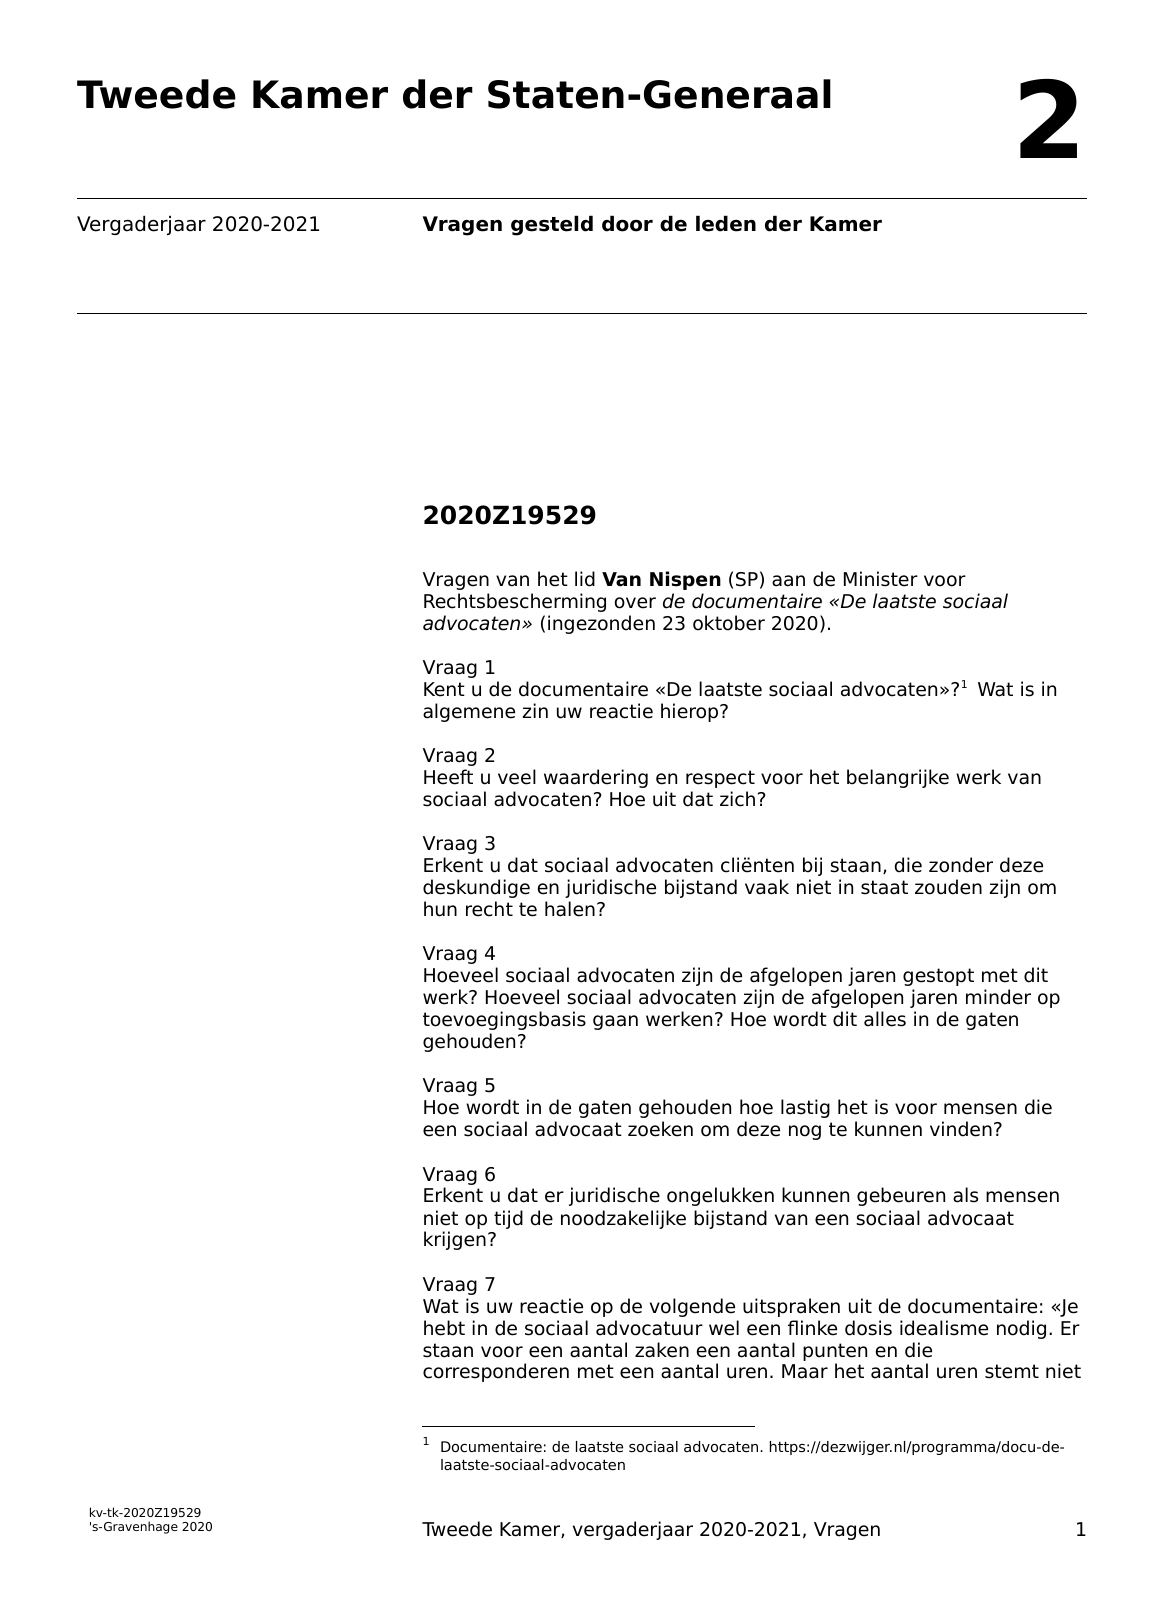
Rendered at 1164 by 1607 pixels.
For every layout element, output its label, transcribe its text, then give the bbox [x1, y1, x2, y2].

text Vraag 1 [422, 657, 1087, 679]
table_cell Vragen gesteld door de leden der Kamer [422, 199, 1087, 313]
table_cell Vergaderjaar 2020-2021 [77, 199, 422, 313]
text Vraag 3 [422, 833, 1087, 855]
text Vraag 5 [422, 1075, 1087, 1097]
text Vraag 4 [422, 943, 1087, 965]
text 2020Z19529 [422, 501, 1087, 531]
text Wat is uw reactie op de volgende uitspraken uit de documentaire: «Je hebt in de sociaal advocatuur wel een flinke dosis idealisme nodig. Er staan voor een aantal zaken een aantal punten en die corresponderen met een aantal uren. Maar het aantal uren stemt niet [422, 1296, 1087, 1383]
text Vraag 6 [422, 1163, 1087, 1185]
text Hoe wordt in de gaten gehouden hoe lastig het is voor mensen die een sociaal advocaat zoeken om deze nog te kunnen vinden? [422, 1097, 1087, 1141]
text 's-Gravenhage 2020 [88, 1520, 323, 1534]
text Erkent u dat sociaal advocaten cliënten bij staan, die zonder deze deskundige en juridische bijstand vaak niet in staat zouden zijn om hun recht te halen? [422, 855, 1087, 921]
text Documentaire: de laatste sociaal advocaten. https://dezwijger.nl/programma/docu-de-laatste-sociaal-advocaten [422, 1435, 1087, 1474]
table_header 2 [886, 59, 1087, 198]
text Vragen van het lid Van Nispen (SP) aan de Minister voor Rechtsbescherming over de documentaire «De laatste sociaal advocaten» (ingezonden 23 oktober 2020). [422, 569, 1087, 635]
text Hoeveel sociaal advocaten zijn de afgelopen jaren gestopt met dit werk? Hoeveel sociaal advocaten zijn de afgelopen jaren minder op toevoegingsbasis gaan werken? Hoe wordt dit alles in de gaten gehouden? [422, 965, 1087, 1053]
text Heeft u veel waardering en respect voor het belangrijke werk van sociaal advocaten? Hoe uit dat zich? [422, 767, 1087, 811]
text Erkent u dat er juridische ongelukken kunnen gebeuren als mensen niet op tijd de noodzakelijke bijstand van een sociaal advocaat krijgen? [422, 1185, 1087, 1251]
text Kent u de documentaire «De laatste sociaal advocaten»? Wat is in algemene zin uw reactie hierop? [422, 679, 1087, 723]
text Vraag 7 [422, 1273, 1087, 1296]
text kv-tk-2020Z19529 [88, 1506, 323, 1520]
text Vraag 2 [422, 745, 1087, 767]
table_header Tweede Kamer der Staten-Generaal [77, 59, 886, 198]
